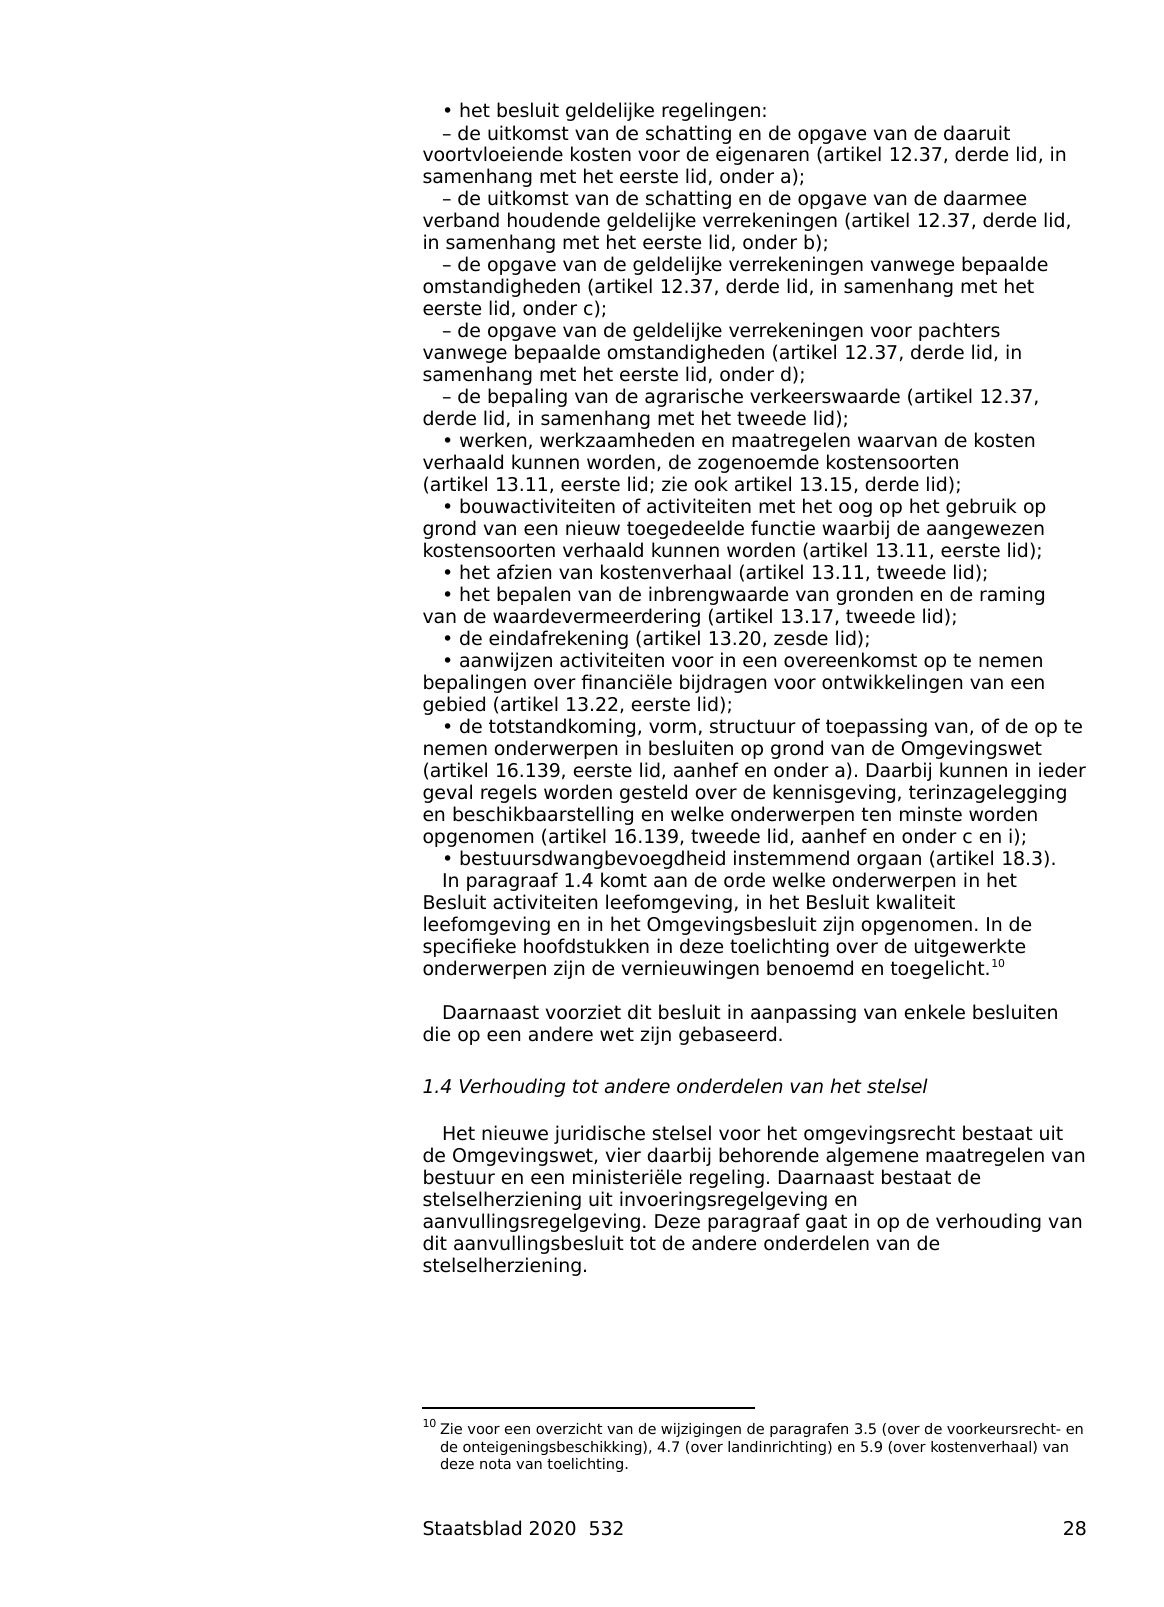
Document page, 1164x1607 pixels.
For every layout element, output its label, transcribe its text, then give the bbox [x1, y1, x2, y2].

text • werken, werkzaamheden en maatregelen waarvan de kosten verhaald kunnen worden, de zogenoemde kostensoorten (artikel 13.11, eerste lid; zie ook artikel 13.15, derde lid); [422, 430, 1087, 496]
text – de opgave van de geldelijke verrekeningen voor pachters vanwege bepaalde omstandigheden (artikel 12.37, derde lid, in samenhang met het eerste lid, onder d); [422, 320, 1087, 386]
text • de totstandkoming, vorm, structuur of toepassing van, of de op te nemen onderwerpen in besluiten op grond van de Omgevingswet (artikel 16.139, eerste lid, aanhef en onder a). Daarbij kunnen in ieder geval regels worden gesteld over de kennisgeving, terinzagelegging en beschikbaarstelling en welke onderwerpen ten minste worden opgenomen (artikel 16.139, tweede lid, aanhef en onder c en i); [422, 716, 1087, 848]
text Zie voor een overzicht van de wijzigingen de paragrafen 3.5 (over de voorkeursrecht- en de onteigeningsbeschikking), 4.7 (over landinrichting) en 5.9 (over kostenverhaal) van deze nota van toelichting. [422, 1417, 1087, 1473]
subtitle 1.4 Verhouding tot andere onderdelen van het stelsel [422, 1076, 1087, 1098]
text – de uitkomst van de schatting en de opgave van de daaruit voortvloeiende kosten voor de eigenaren (artikel 12.37, derde lid, in samenhang met het eerste lid, onder a); [422, 122, 1087, 188]
text Het nieuwe juridische stelsel voor het omgevingsrecht bestaat uit de Omgevingswet, vier daarbij behorende algemene maatregelen van bestuur en een ministeriële regeling. Daarnaast bestaat de stelselherziening uit invoeringsregelgeving en aanvullingsregelgeving. Deze paragraaf gaat in op de verhouding van dit aanvullingsbesluit tot de andere onderdelen van de stelselherziening. [422, 1123, 1087, 1277]
text • bouwactiviteiten of activiteiten met het oog op het gebruik op grond van een nieuw toegedeelde functie waarbij de aangewezen kostensoorten verhaald kunnen worden (artikel 13.11, eerste lid); [422, 496, 1087, 562]
text – de bepaling van de agrarische verkeerswaarde (artikel 12.37, derde lid, in samenhang met het tweede lid); [422, 386, 1087, 430]
text – de uitkomst van de schatting en de opgave van de daarmee verband houdende geldelijke verrekeningen (artikel 12.37, derde lid, in samenhang met het eerste lid, onder b); [422, 188, 1087, 254]
text • de eindafrekening (artikel 13.20, zesde lid); [422, 628, 1087, 650]
text In paragraaf 1.4 komt aan de orde welke onderwerpen in het Besluit activiteiten leefomgeving, in het Besluit kwaliteit leefomgeving en in het Omgevingsbesluit zijn opgenomen. In de specifieke hoofdstukken in deze toelichting over de uitgewerkte onderwerpen zijn de vernieuwingen benoemd en toegelicht. [422, 870, 1087, 979]
text Daarnaast voorziet dit besluit in aanpassing van enkele besluiten die op een andere wet zijn gebaseerd. [422, 1002, 1087, 1046]
text • het bepalen van de inbrengwaarde van gronden en de raming van de waardevermeerdering (artikel 13.17, tweede lid); [422, 584, 1087, 628]
text • bestuursdwangbevoegdheid instemmend orgaan (artikel 18.3). [422, 848, 1087, 870]
text • het afzien van kostenverhaal (artikel 13.11, tweede lid); [422, 562, 1087, 584]
text • het besluit geldelijke regelingen: [422, 100, 1087, 122]
text • aanwijzen activiteiten voor in een overeenkomst op te nemen bepalingen over financiële bijdragen voor ontwikkelingen van een gebied (artikel 13.22, eerste lid); [422, 650, 1087, 716]
text – de opgave van de geldelijke verrekeningen vanwege bepaalde omstandigheden (artikel 12.37, derde lid, in samenhang met het eerste lid, onder c); [422, 254, 1087, 320]
